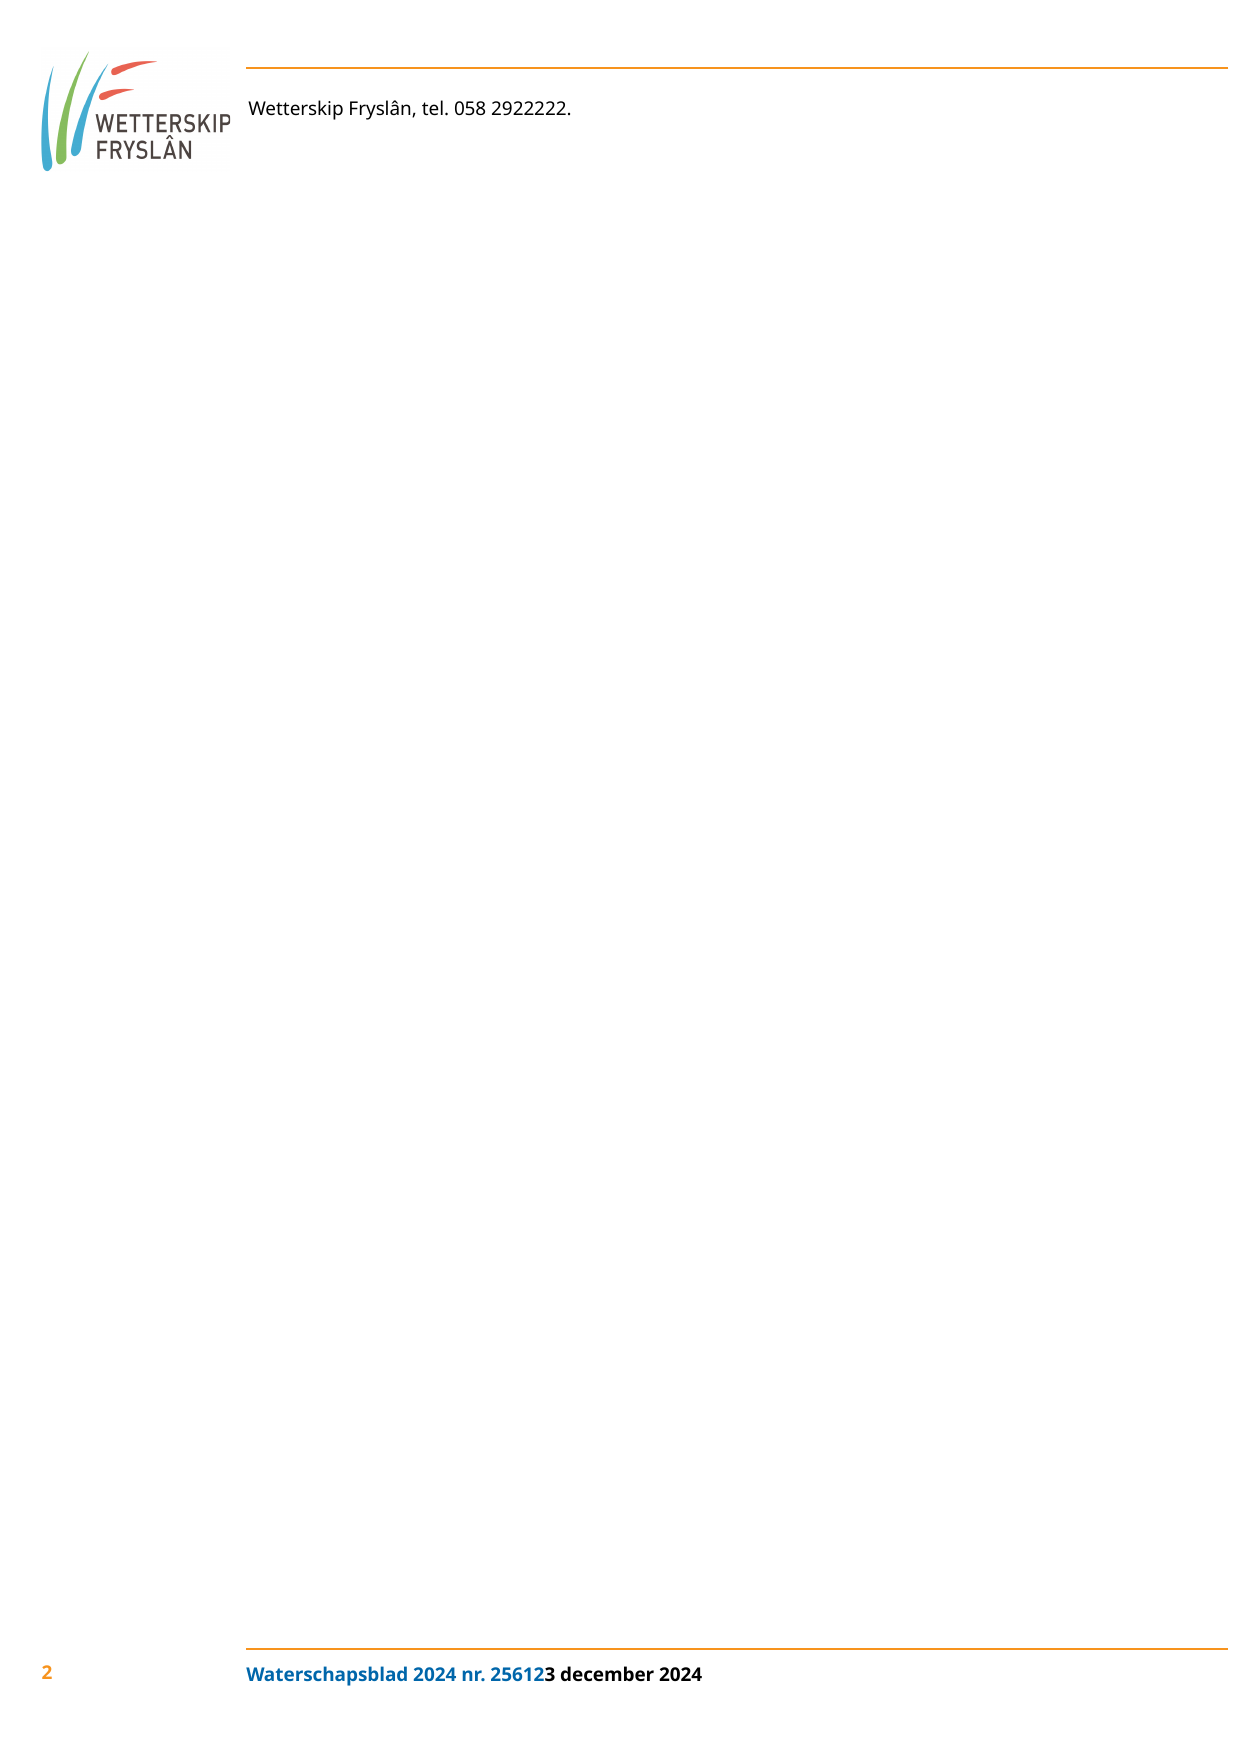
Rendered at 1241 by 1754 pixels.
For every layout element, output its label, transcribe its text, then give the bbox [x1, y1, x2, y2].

text Wetterskip Fryslân, tel. 058 2922222. [248, 95, 1152, 121]
picture [41, 47, 231, 172]
